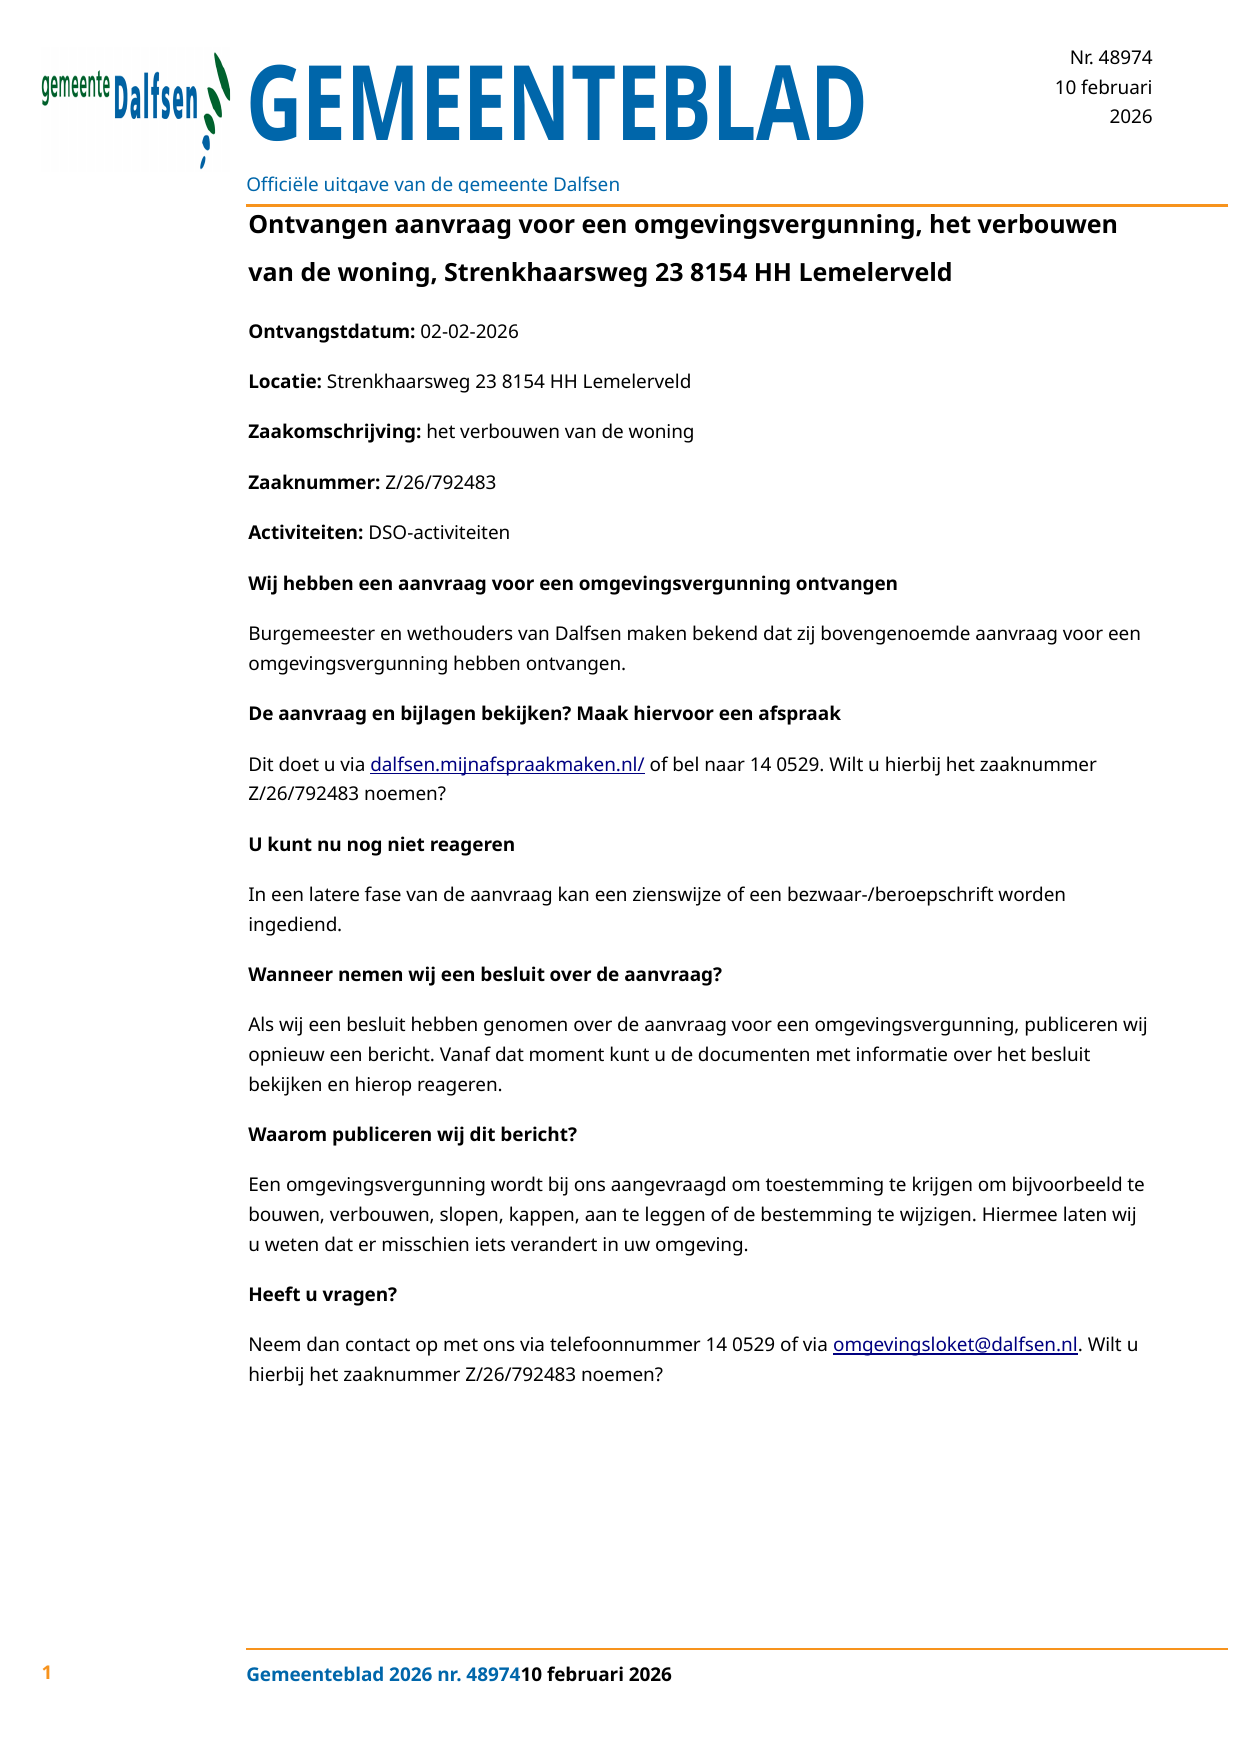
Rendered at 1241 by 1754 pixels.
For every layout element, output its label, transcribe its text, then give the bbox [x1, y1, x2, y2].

text Ontvangen aanvraag voor een omgevingsvergunning, het verbouwen van de woning, Strenkhaarsweg 23 8154 HH Lemelerveld [248, 207, 1152, 288]
text Een omgevingsvergunning wordt bij ons aangevraagd om toestemming te krijgen om bijvoorbeeld te bouwen, verbouwen, slopen, kappen, aan te leggen of de bestemming te wijzigen. Hiermee laten wij u weten dat er misschien iets verandert in uw omgeving. [248, 1172, 1152, 1257]
text Burgemeester en wethouders van Dalfsen maken bekend dat zij bovengenoemde aanvraag voor een omgevingsvergunning hebben ontvangen. [248, 620, 1152, 676]
text Waarom publiceren wij dit bericht? [248, 1121, 1152, 1147]
text U kunt nu nog niet reageren [248, 831, 1152, 857]
text Dit doet u via dalfsen.mijnafspraakmaken.nl/ of bel naar 14 0529. Wilt u hierbij het zaaknummer Z/26/792483 noemen? [248, 751, 1152, 806]
text Wij hebben een aanvraag voor een omgevingsvergunning ontvangen [248, 570, 1152, 596]
text Activiteiten: DSO-activiteiten [248, 519, 1152, 545]
text De aanvraag en bijlagen bekijken? Maak hiervoor een afspraak [248, 700, 1152, 726]
text Ontvangstdatum: 02-02-2026 [248, 318, 1152, 344]
text Locatie: Strenkhaarsweg 23 8154 HH Lemelerveld [248, 368, 1152, 394]
text Wanneer nemen wij een besluit over de aanvraag? [248, 961, 1152, 987]
picture [41, 47, 231, 172]
text Als wij een besluit hebben genomen over de aanvraag voor een omgevingsvergunning, publiceren wij opnieuw een bericht. Vanaf dat moment kunt u de documenten met informatie over het besluit bekijken en hierop reageren. [248, 1012, 1152, 1097]
text In een latere fase van de aanvraag kan een zienswijze of een bezwaar-/beroepschrift worden ingediend. [248, 881, 1152, 937]
text Zaaknummer: Z/26/792483 [248, 469, 1152, 495]
text Neem dan contact op met ons via telefoonnummer 14 0529 of via omgevingsloket@dalfsen.nl. Wilt u hierbij het zaaknummer Z/26/792483 noemen? [248, 1332, 1152, 1387]
text Zaakomschrijving: het verbouwen van de woning [248, 419, 1152, 444]
text Heeft u vragen? [248, 1281, 1152, 1307]
